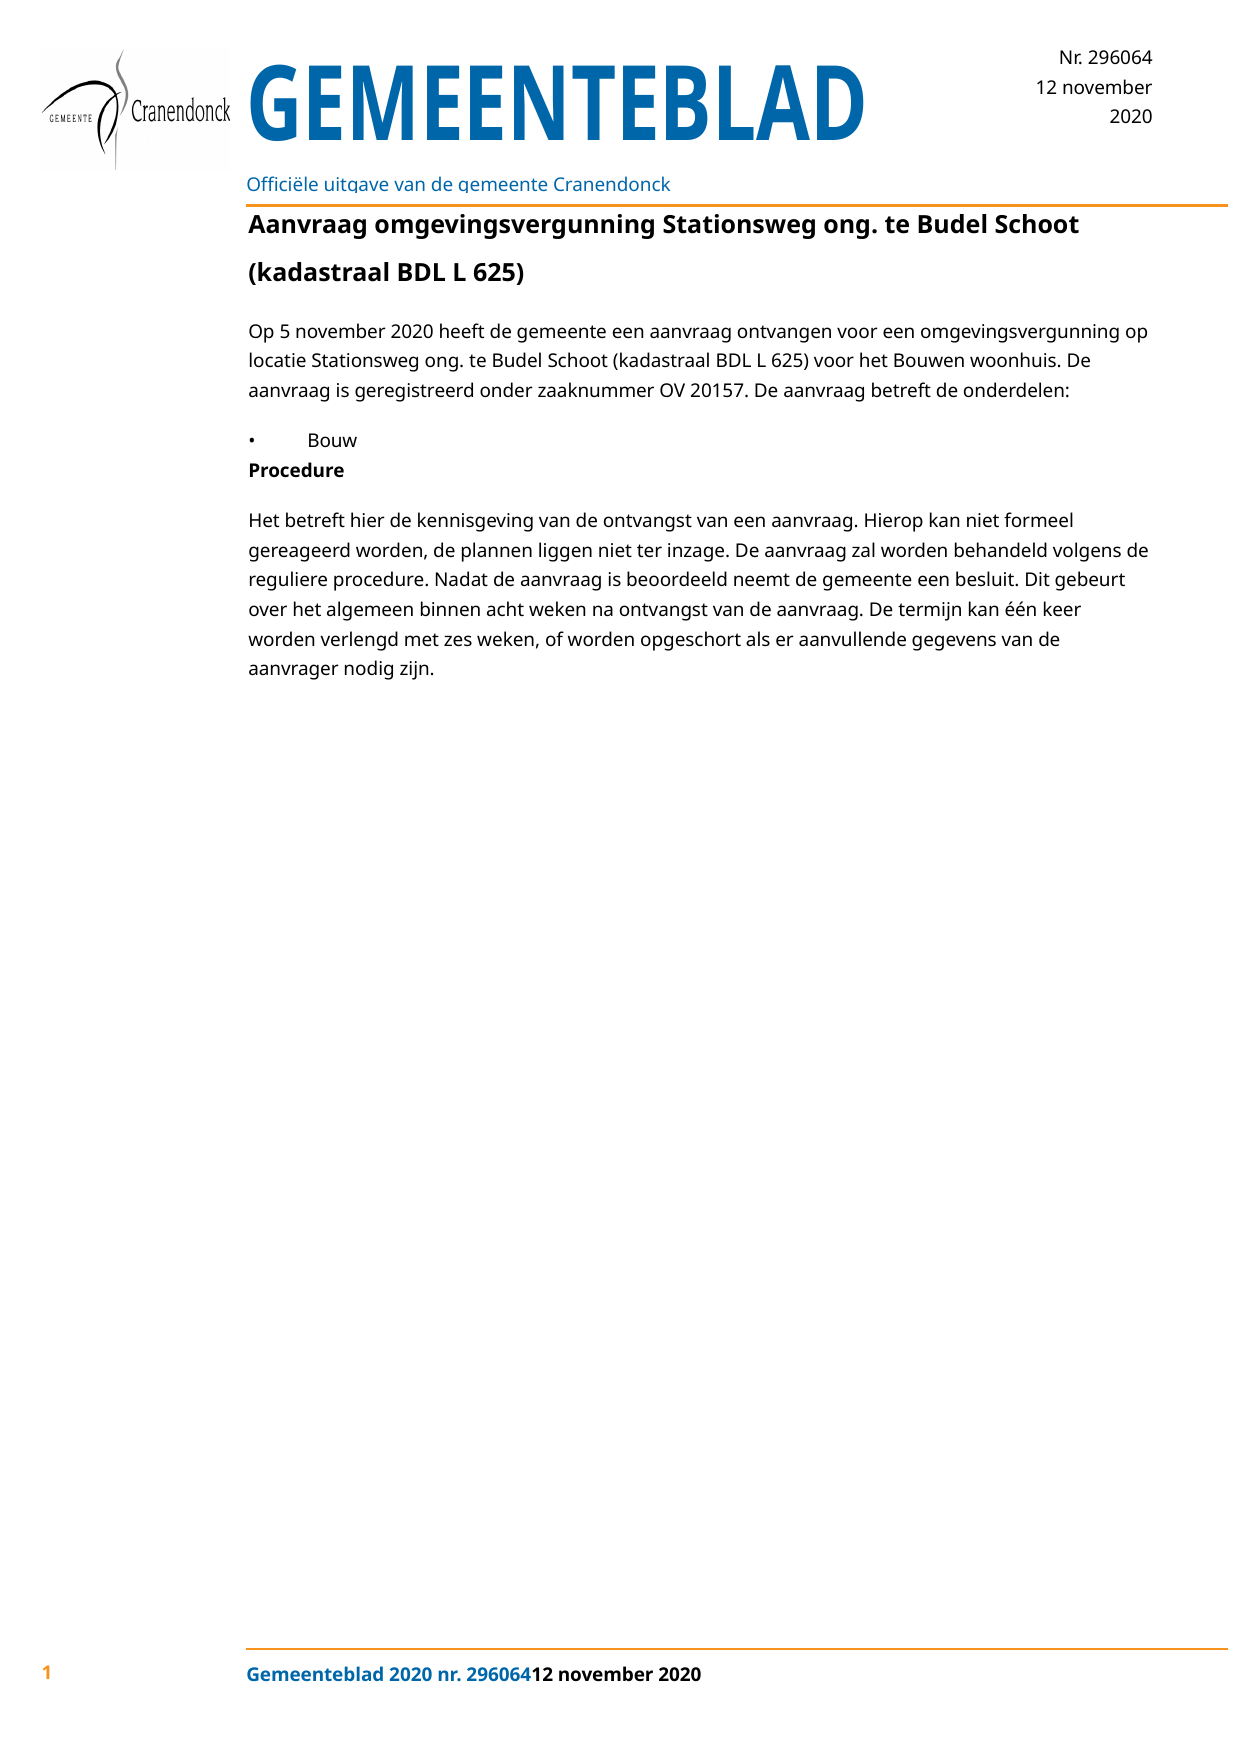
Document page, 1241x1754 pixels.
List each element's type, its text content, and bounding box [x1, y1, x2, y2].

text Procedure [248, 457, 1152, 483]
text Op 5 november 2020 heeft de gemeente een aanvraag ontvangen voor een omgevingsvergunning op locatie Stationsweg ong. te Budel Schoot (kadastraal BDL L 625) voor het Bouwen woonhuis. De aanvraag is geregistreerd onder zaaknummer OV 20157. De aanvraag betreft de onderdelen: [248, 318, 1152, 403]
list Bouw [248, 427, 1152, 453]
picture [41, 47, 231, 172]
text Aanvraag omgevingsvergunning Stationsweg ong. te Budel Schoot (kadastraal BDL L 625) [248, 207, 1152, 288]
text Het betreft hier de kennisgeving van de ontvangst van een aanvraag. Hierop kan niet formeel gereageerd worden, de plannen liggen niet ter inzage. De aanvraag zal worden behandeld volgens de reguliere procedure. Nadat de aanvraag is beoordeeld neemt de gemeente een besluit. Dit gebeurt over het algemeen binnen acht weken na ontvangst van de aanvraag. De termijn kan één keer worden verlengd met zes weken, of worden opgeschort als er aanvullende gegevens van de aanvrager nodig zijn. [248, 507, 1152, 681]
